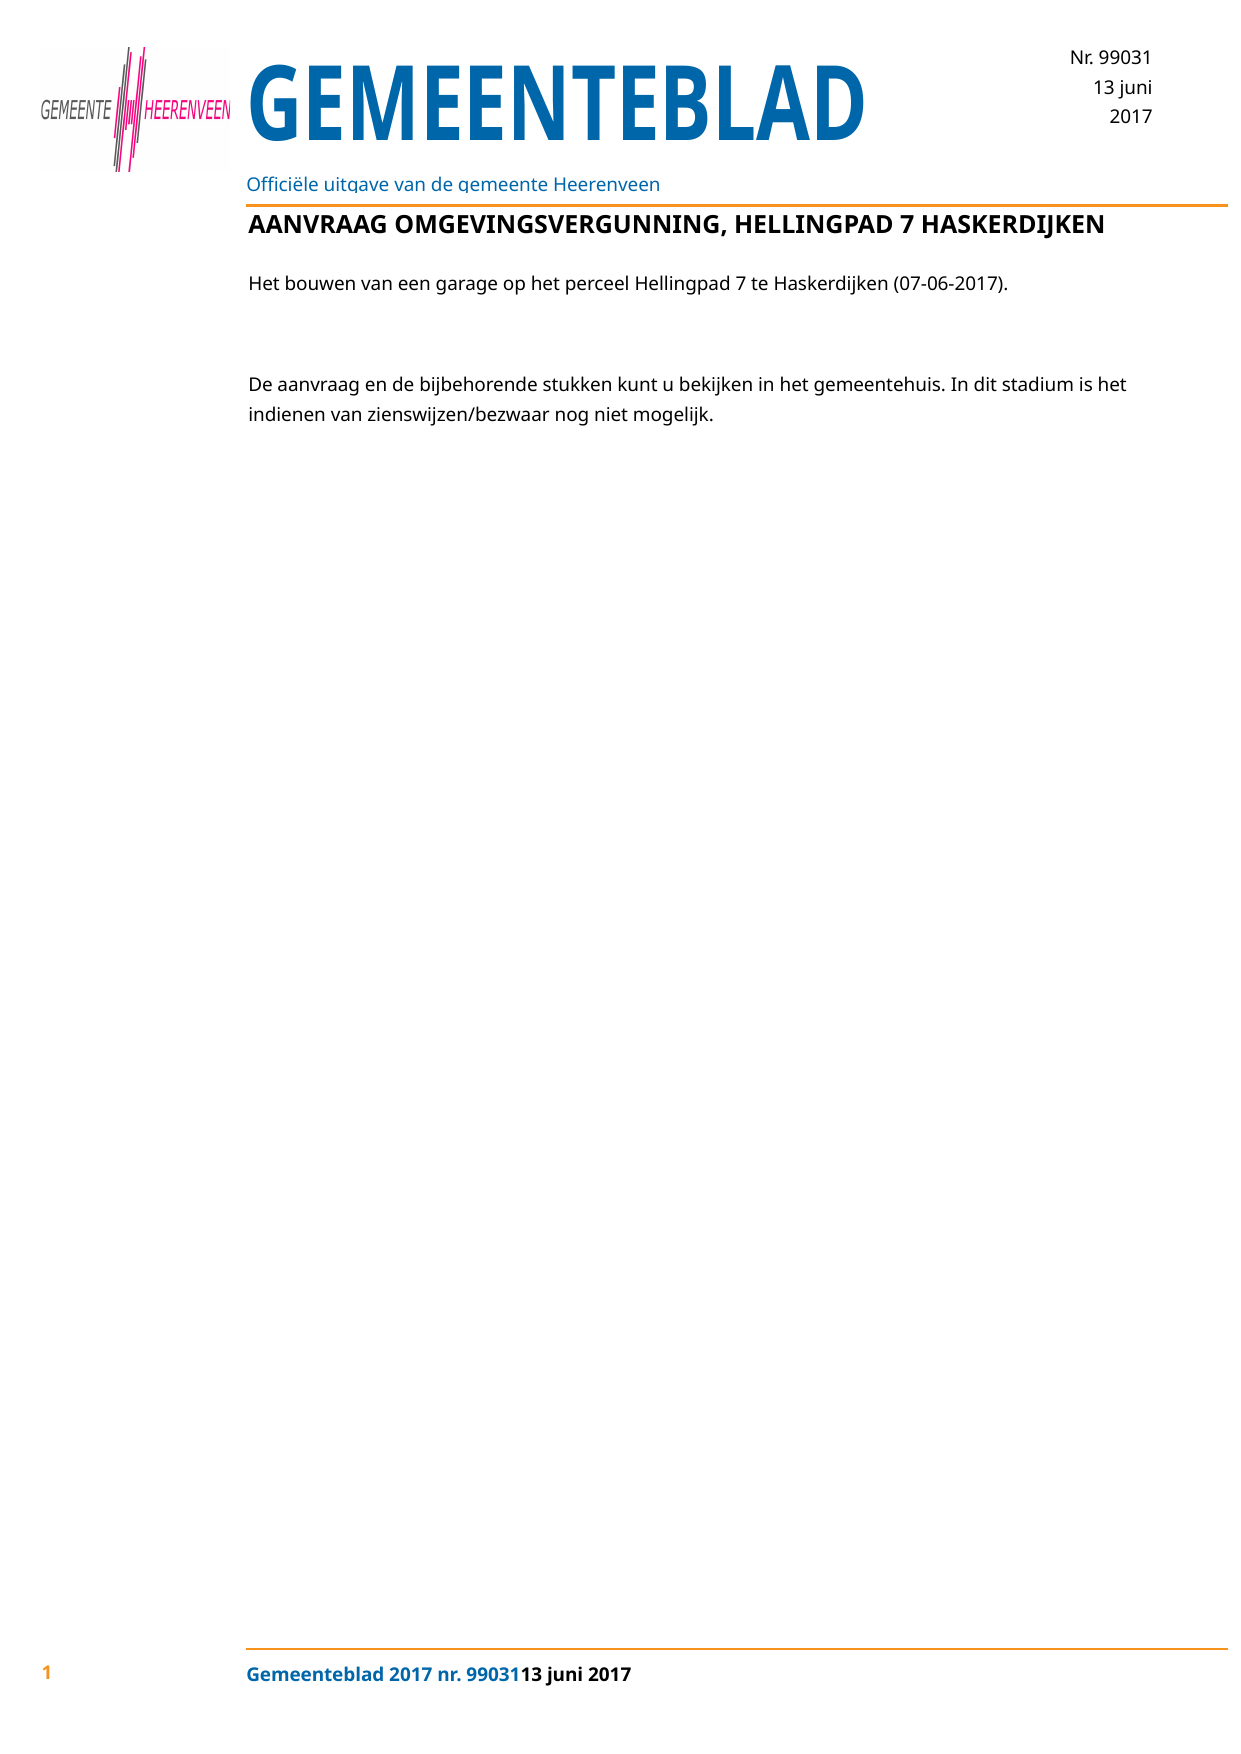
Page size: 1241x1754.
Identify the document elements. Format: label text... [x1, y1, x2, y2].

text De aanvraag en de bijbehorende stukken kunt u bekijken in het gemeentehuis. In dit stadium is het indienen van zienswijzen/bezwaar nog niet mogelijk. [248, 371, 1152, 426]
picture [41, 47, 231, 172]
text AANVRAAG OMGEVINGSVERGUNNING, HELLINGPAD 7 HASKERDIJKEN [248, 207, 1152, 241]
text Het bouwen van een garage op het perceel Hellingpad 7 te Haskerdijken (07-06-2017). [248, 270, 1152, 296]
